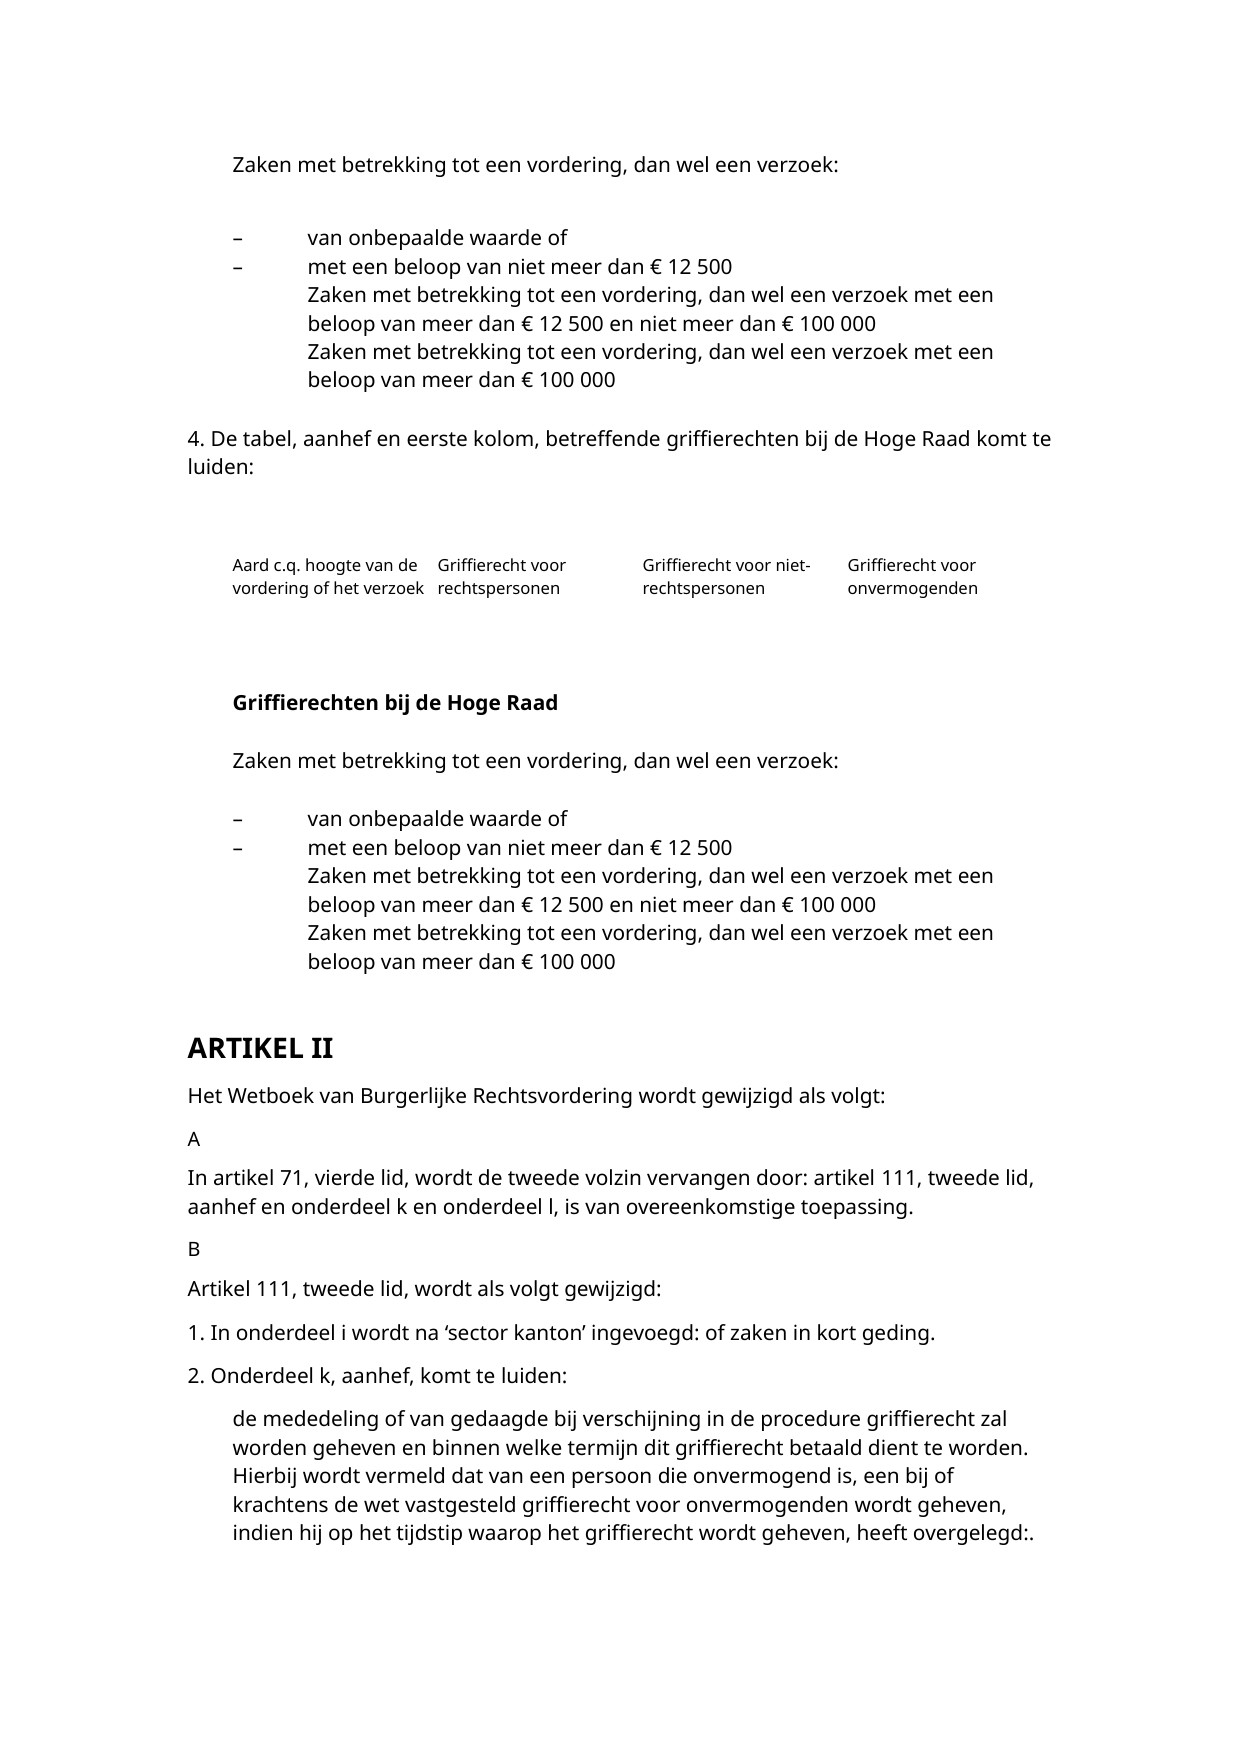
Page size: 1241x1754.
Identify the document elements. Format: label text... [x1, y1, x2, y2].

table_header Griffierecht voor niet-rechtspersonen [643, 554, 847, 629]
list met een beloop van niet meer dan € 12 500 [232, 252, 1053, 280]
text de mededeling of van gedaagde bij verschijning in de procedure griffierecht zal worden geheven en binnen welke termijn dit griffierecht betaald dient te worden. Hierbij wordt vermeld dat van een persoon die onvermogend is, een bij of krachtens de wet vastgesteld griffierecht voor onvermogenden wordt geheven, indien hij op het tijdstip waarop het griffierecht wordt geheven, heeft overgelegd:. [232, 1404, 1053, 1547]
text Het Wetboek van Burgerlijke Rechtsvordering wordt gewijzigd als volgt: [187, 1081, 1053, 1110]
text B [187, 1235, 1053, 1262]
text Artikel 111, tweede lid, wordt als volgt gewijzigd: [187, 1274, 1053, 1303]
text 2. Onderdeel k, aanhef, komt te luiden: [187, 1361, 1053, 1389]
text Zaken met betrekking tot een vordering, dan wel een verzoek: [232, 150, 1053, 178]
list Zaken met betrekking tot een vordering, dan wel een verzoek met een beloop van meer dan € 100 000 [232, 337, 1053, 394]
table_header Aard c.q. hoogte van de vordering of het verzoek [233, 554, 437, 629]
text Zaken met betrekking tot een vordering, dan wel een verzoek: [232, 746, 1053, 774]
list van onbepaalde waarde of [232, 804, 1053, 833]
list Zaken met betrekking tot een vordering, dan wel een verzoek met een beloop van meer dan € 100 000 [232, 918, 1053, 975]
list Zaken met betrekking tot een vordering, dan wel een verzoek met een beloop van meer dan € 12 500 en niet meer dan € 100 000 [232, 280, 1053, 337]
text 1. In onderdeel i wordt na ‘sector kanton’ ingevoegd: of zaken in kort geding. [187, 1318, 1053, 1346]
subtitle ARTIKEL II [187, 1028, 1053, 1066]
list met een beloop van niet meer dan € 12 500 [232, 833, 1053, 861]
table_header Griffierecht voor onvermogenden [848, 554, 1053, 629]
text In artikel 71, vierde lid, wordt de tweede volzin vervangen door: artikel 111, tweede lid, aanhef en onderdeel k en onderdeel l, is van overeenkomstige toepassing. [187, 1163, 1053, 1220]
text Griffierechten bij de Hoge Raad [232, 688, 1053, 716]
text 4. De tabel, aanhef en eerste kolom, betreffende griffierechten bij de Hoge Raad komt te luiden: [187, 424, 1053, 481]
table_header Griffierecht voor rechtspersonen [438, 554, 642, 629]
list Zaken met betrekking tot een vordering, dan wel een verzoek met een beloop van meer dan € 12 500 en niet meer dan € 100 000 [232, 861, 1053, 918]
list van onbepaalde waarde of [232, 223, 1053, 252]
text A [187, 1125, 1053, 1152]
